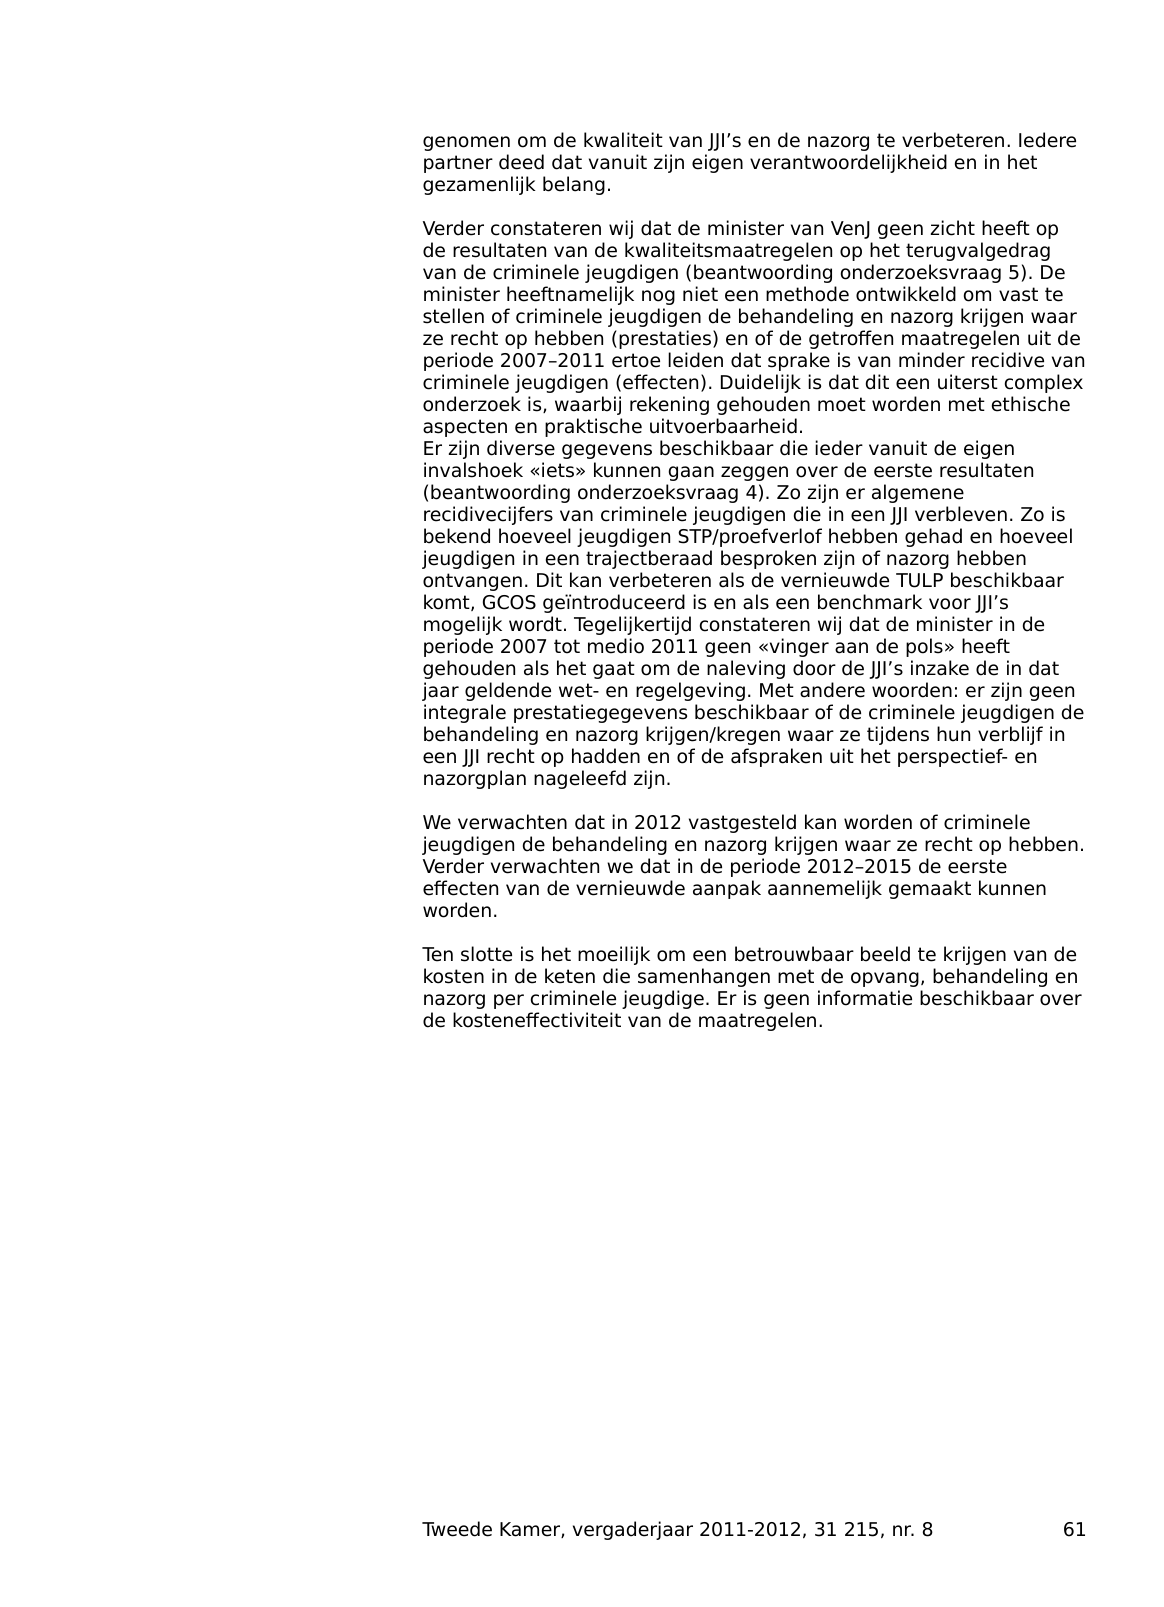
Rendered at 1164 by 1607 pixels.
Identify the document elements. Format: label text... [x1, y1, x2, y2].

text genomen om de kwaliteit van JJI’s en de nazorg te verbeteren. Iedere partner deed dat vanuit zijn eigen verantwoordelijkheid en in het gezamenlijk belang. [422, 130, 1087, 196]
text Er zijn diverse gegevens beschikbaar die ieder vanuit de eigen invalshoek «iets» kunnen gaan zeggen over de eerste resultaten (beantwoording onderzoeksvraag 4). Zo zijn er algemene recidivecijfers van criminele jeugdigen die in een JJI verbleven. Zo is bekend hoeveel jeugdigen STP/proefverlof hebben gehad en hoeveel jeugdigen in een trajectberaad besproken zijn of nazorg hebben ontvangen. Dit kan verbeteren als de vernieuwde TULP beschikbaar komt, GCOS geïntroduceerd is en als een benchmark voor JJI’s mogelijk wordt. Tegelijkertijd constateren wij dat de minister in de periode 2007 tot medio 2011 geen «vinger aan de pols» heeft gehouden als het gaat om de naleving door de JJI’s inzake de in dat jaar geldende wet- en regelgeving. Met andere woorden: er zijn geen integrale prestatiegegevens beschikbaar of de criminele jeugdigen de behandeling en nazorg krijgen/kregen waar ze tijdens hun verblijf in een JJI recht op hadden en of de afspraken uit het perspectief- en nazorgplan nageleefd zijn. [422, 438, 1087, 789]
text Ten slotte is het moeilijk om een betrouwbaar beeld te krijgen van de kosten in de keten die samenhangen met de opvang, behandeling en nazorg per criminele jeugdige. Er is geen informatie beschikbaar over de kosteneffectiviteit van de maatregelen. [422, 944, 1087, 1032]
text Verder constateren wij dat de minister van VenJ geen zicht heeft op de resultaten van de kwaliteitsmaatregelen op het terugvalgedrag van de criminele jeugdigen (beantwoording onderzoeksvraag 5). De minister heeftnamelijk nog niet een methode ontwikkeld om vast te stellen of criminele jeugdigen de behandeling en nazorg krijgen waar ze recht op hebben (prestaties) en of de getroffen maatregelen uit de periode 2007–2011 ertoe leiden dat sprake is van minder recidive van criminele jeugdigen (effecten). Duidelijk is dat dit een uiterst complex onderzoek is, waarbij rekening gehouden moet worden met ethische aspecten en praktische uitvoerbaarheid. [422, 218, 1087, 438]
text We verwachten dat in 2012 vastgesteld kan worden of criminele jeugdigen de behandeling en nazorg krijgen waar ze recht op hebben. Verder verwachten we dat in de periode 2012–2015 de eerste effecten van de vernieuwde aanpak aannemelijk gemaakt kunnen worden. [422, 812, 1087, 922]
